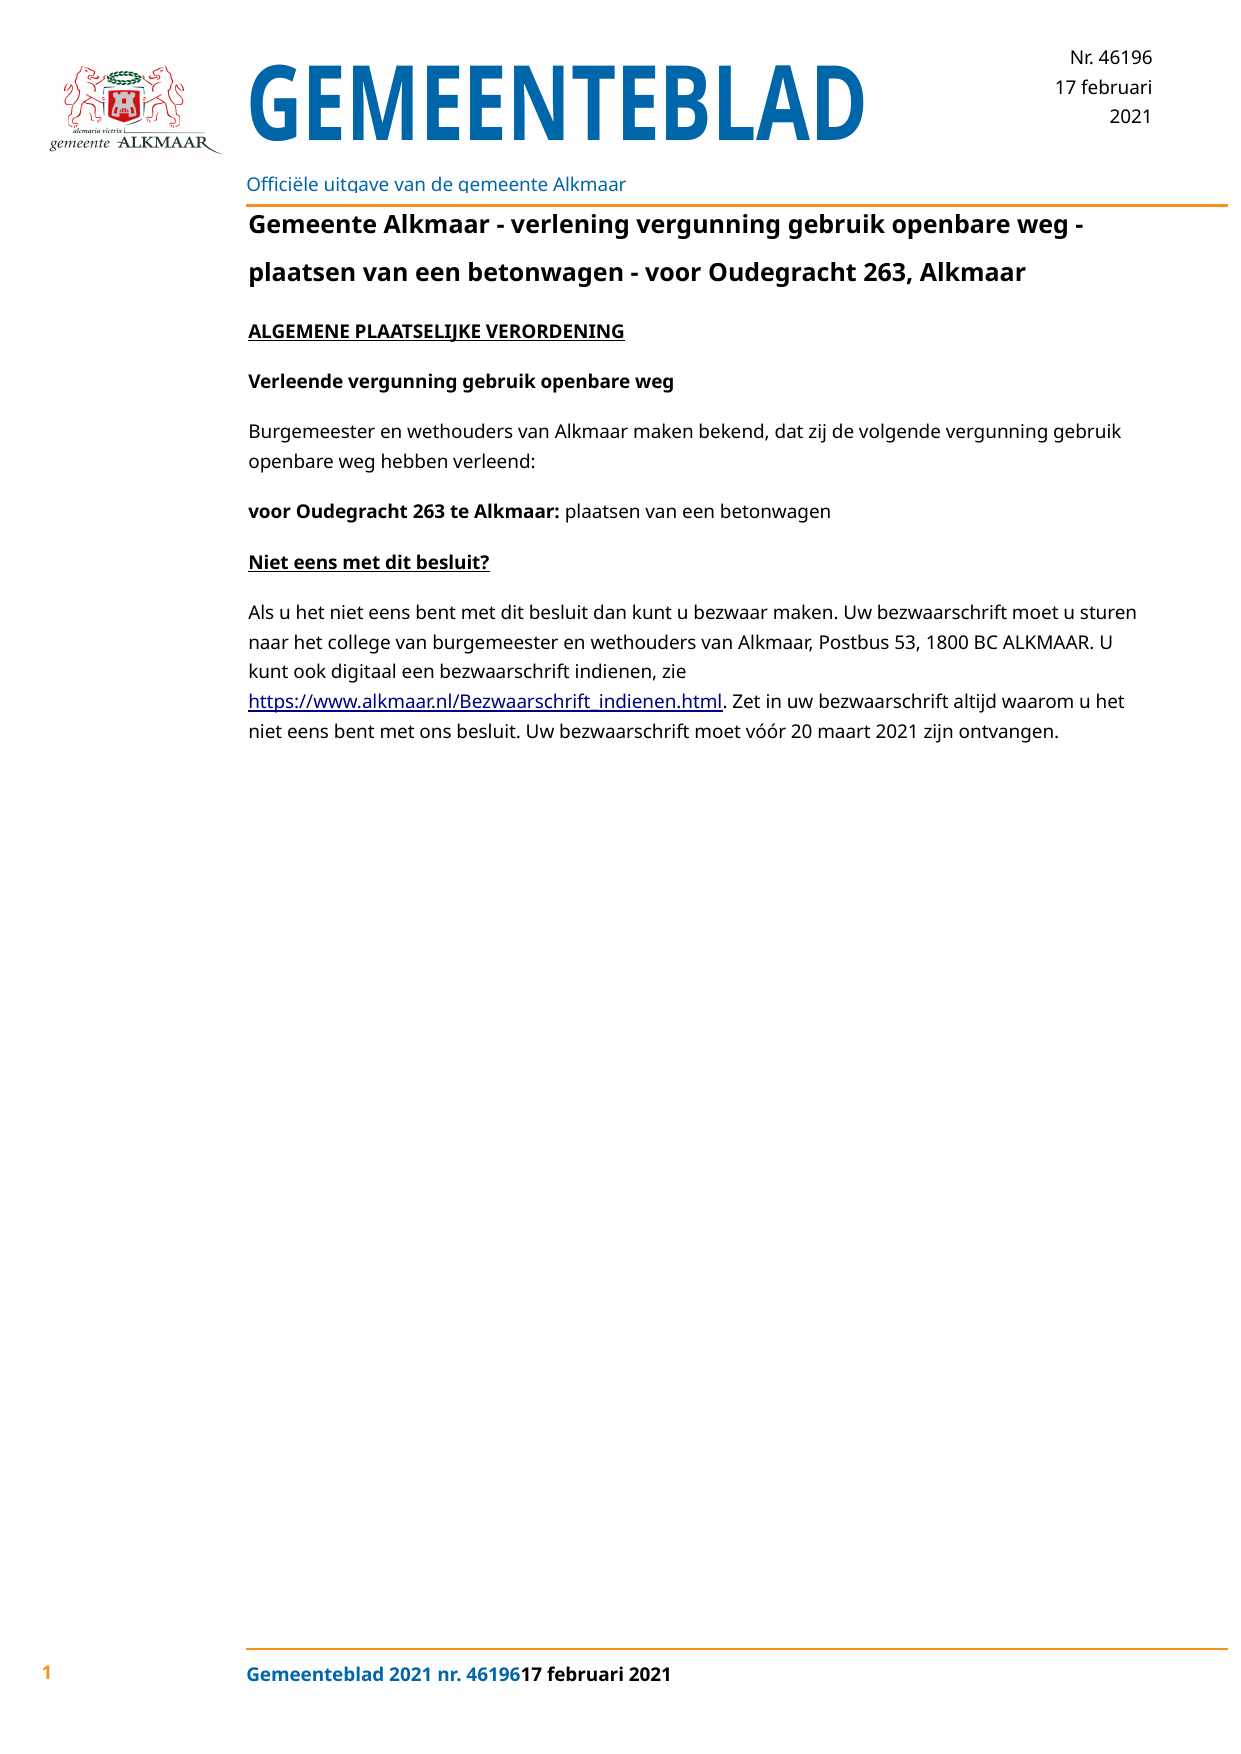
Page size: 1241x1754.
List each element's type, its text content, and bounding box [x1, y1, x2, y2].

text Gemeente Alkmaar - verlening vergunning gebruik openbare weg - plaatsen van een betonwagen - voor Oudegracht 263, Alkmaar [248, 207, 1152, 288]
text ALGEMENE PLAATSELIJKE VERORDENING [248, 318, 1152, 344]
text Niet eens met dit besluit? [248, 549, 1152, 575]
text Burgemeester en wethouders van Alkmaar maken bekend, dat zij de volgende vergunning gebruik openbare weg hebben verleend: [248, 419, 1152, 474]
text voor Oudegracht 263 te Alkmaar: plaatsen van een betonwagen [248, 499, 1152, 524]
text Als u het niet eens bent met dit besluit dan kunt u bezwaar maken. Uw bezwaarschrift moet u sturen naar het college van burgemeester en wethouders van Alkmaar, Postbus 53, 1800 BC ALKMAAR. U kunt ook digitaal een bezwaarschrift indienen, zie https://www.alkmaar.nl/Bezwaarschrift_indienen.html. Zet in uw bezwaarschrift altijd waarom u het niet eens bent met ons besluit. Uw bezwaarschrift moet vóór 20 maart 2021 zijn ontvangen. [248, 599, 1152, 744]
text Verleende vergunning gebruik openbare weg [248, 368, 1152, 394]
picture [41, 47, 231, 172]
